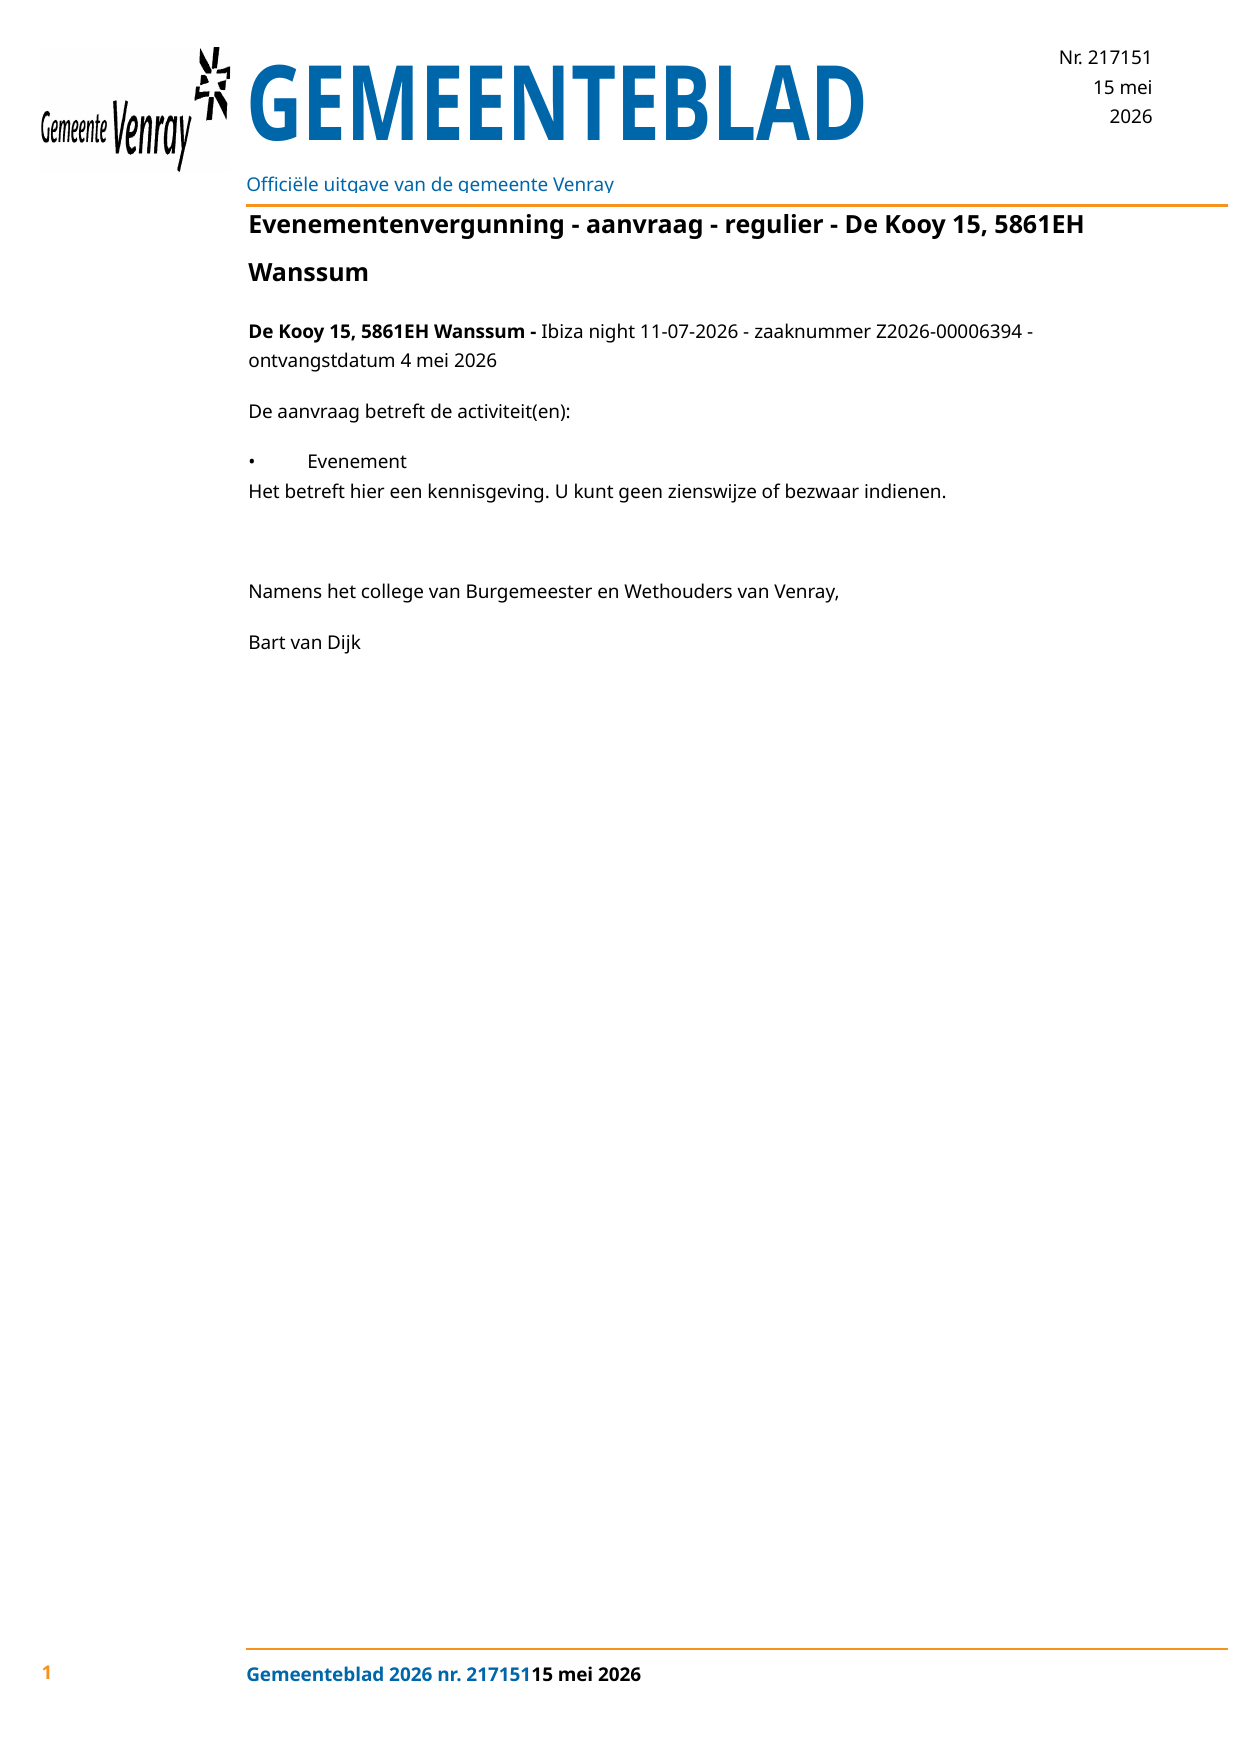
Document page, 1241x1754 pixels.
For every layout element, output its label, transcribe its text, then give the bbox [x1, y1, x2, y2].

picture [41, 47, 231, 172]
text Namens het college van Burgemeester en Wethouders van Venray, [248, 579, 1152, 604]
text Het betreft hier een kennisgeving. U kunt geen zienswijze of bezwaar indienen. [248, 478, 1152, 504]
text Bart van Dijk [248, 629, 1152, 655]
text Evenementenvergunning - aanvraag - regulier - De Kooy 15, 5861EH Wanssum [248, 207, 1152, 288]
text De Kooy 15, 5861EH Wanssum - Ibiza night 11-07-2026 - zaaknummer Z2026-00006394 - ontvangstdatum 4 mei 2026 [248, 318, 1152, 373]
text De aanvraag betreft de activiteit(en): [248, 398, 1152, 424]
list Evenement [248, 448, 1152, 474]
